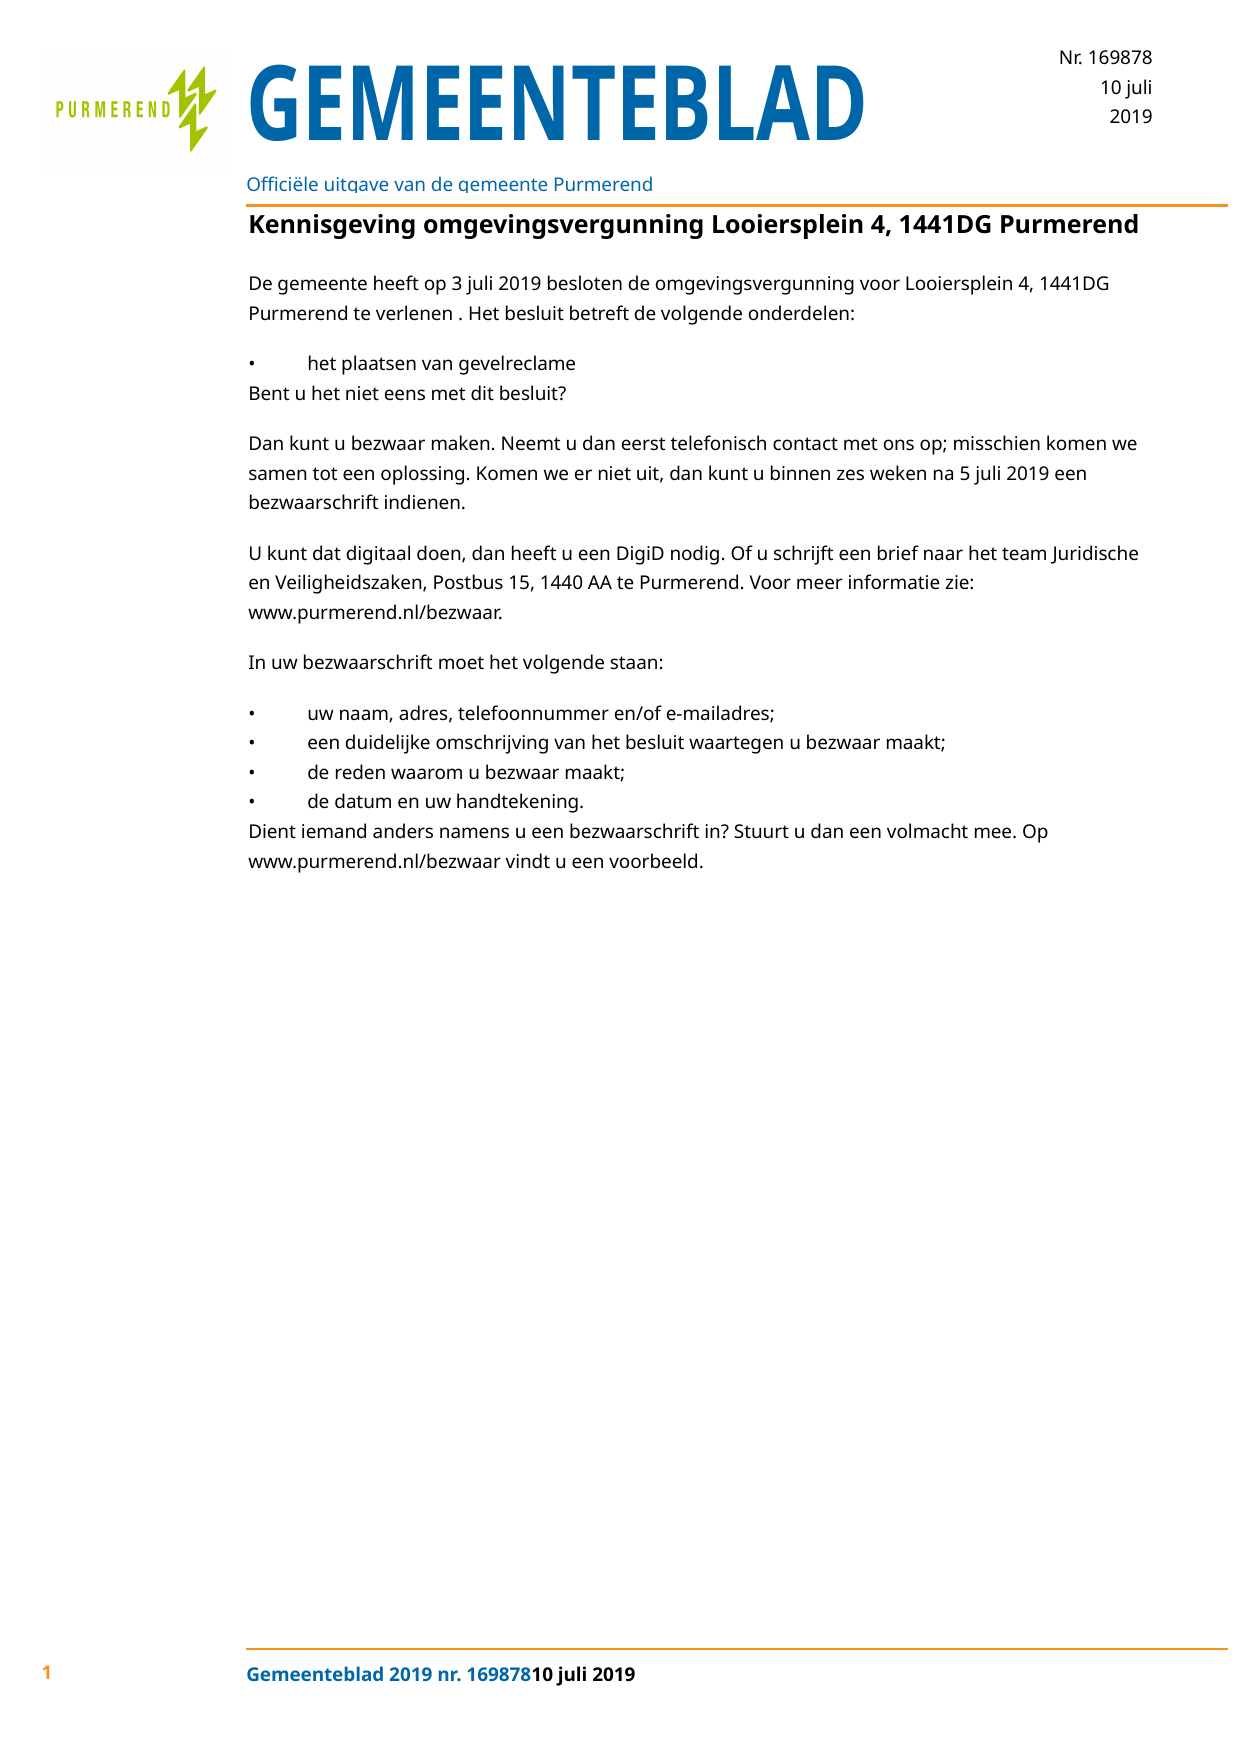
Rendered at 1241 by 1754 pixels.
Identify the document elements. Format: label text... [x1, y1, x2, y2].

picture [41, 47, 231, 172]
text Dient iemand anders namens u een bezwaarschrift in? Stuurt u dan een volmacht mee. Op www.purmerend.nl/bezwaar vindt u een voorbeeld. [248, 818, 1152, 873]
text In uw bezwaarschrift moet het volgende staan: [248, 649, 1152, 675]
text Kennisgeving omgevingsvergunning Looiersplein 4, 1441DG Purmerend [248, 207, 1152, 241]
list een duidelijke omschrijving van het besluit waartegen u bezwaar maakt; [248, 729, 1152, 755]
text De gemeente heeft op 3 juli 2019 besloten de omgevingsvergunning voor Looiersplein 4, 1441DG Purmerend te verlenen . Het besluit betreft de volgende onderdelen: [248, 270, 1152, 326]
list uw naam, adres, telefoonnummer en/of e-mailadres; [248, 700, 1152, 726]
list de datum en uw handtekening. [248, 789, 1152, 814]
text Bent u het niet eens met dit besluit? [248, 380, 1152, 406]
list het plaatsen van gevelreclame [248, 350, 1152, 376]
text Dan kunt u bezwaar maken. Neemt u dan eerst telefonisch contact met ons op; misschien komen we samen tot een oplossing. Komen we er niet uit, dan kunt u binnen zes weken na 5 juli 2019 een bezwaarschrift indienen. [248, 430, 1152, 515]
text U kunt dat digitaal doen, dan heeft u een DigiD nodig. Of u schrijft een brief naar het team Juridische en Veiligheidszaken, Postbus 15, 1440 AA te Purmerend. Voor meer informatie zie: www.purmerend.nl/bezwaar. [248, 540, 1152, 625]
list de reden waarom u bezwaar maakt; [248, 759, 1152, 785]
